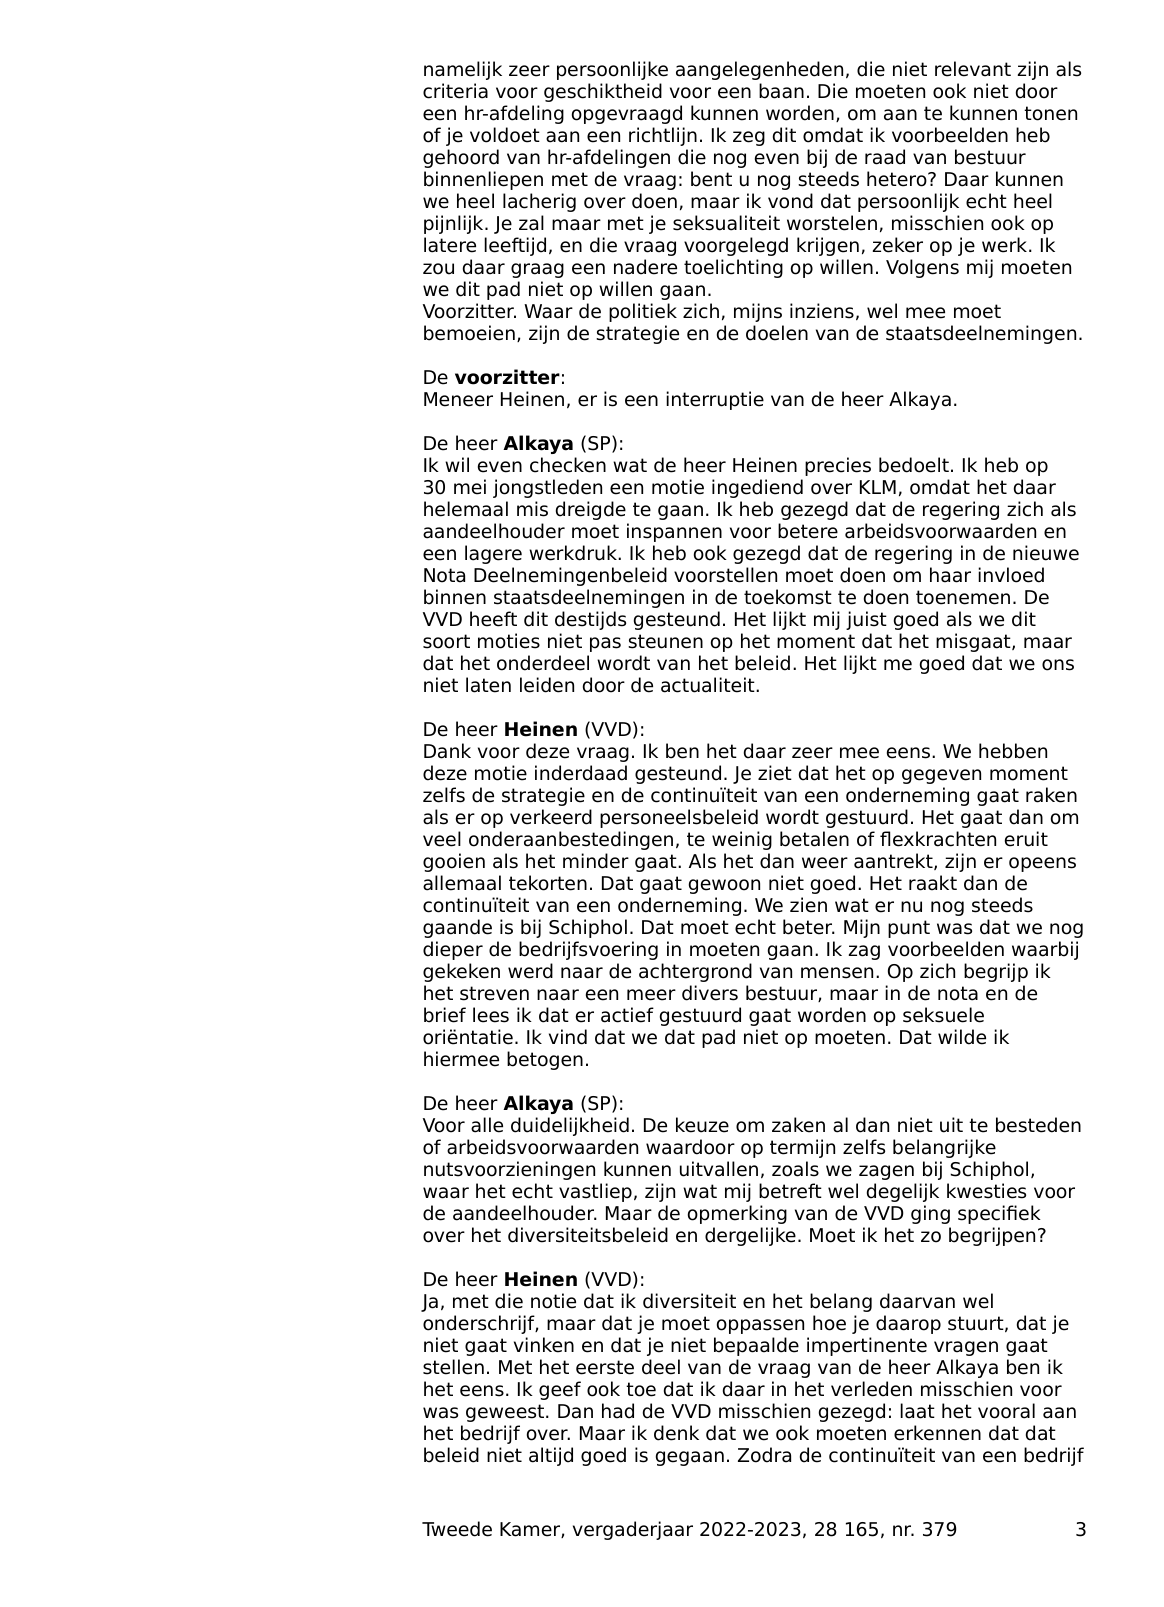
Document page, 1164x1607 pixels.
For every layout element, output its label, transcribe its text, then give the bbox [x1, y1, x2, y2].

text Meneer Heinen, er is een interruptie van de heer Alkaya. [422, 389, 1087, 411]
text De heer Heinen (VVD): [422, 1269, 1087, 1291]
text De heer Alkaya (SP): [422, 1093, 1087, 1115]
text namelijk zeer persoonlijke aangelegenheden, die niet relevant zijn als criteria voor geschiktheid voor een baan. Die moeten ook niet door een hr-afdeling opgevraagd kunnen worden, om aan te kunnen tonen of je voldoet aan een richtlijn. Ik zeg dit omdat ik voorbeelden heb gehoord van hr-afdelingen die nog even bij de raad van bestuur binnenliepen met de vraag: bent u nog steeds hetero? Daar kunnen we heel lacherig over doen, maar ik vond dat persoonlijk echt heel pijnlijk. Je zal maar met je seksualiteit worstelen, misschien ook op latere leeftijd, en die vraag voorgelegd krijgen, zeker op je werk. Ik zou daar graag een nadere toelichting op willen. Volgens mij moeten we dit pad niet op willen gaan. [422, 59, 1087, 301]
text Dank voor deze vraag. Ik ben het daar zeer mee eens. We hebben deze motie inderdaad gesteund. Je ziet dat het op gegeven moment zelfs de strategie en de continuïteit van een onderneming gaat raken als er op verkeerd personeelsbeleid wordt gestuurd. Het gaat dan om veel onderaanbestedingen, te weinig betalen of flexkrachten eruit gooien als het minder gaat. Als het dan weer aantrekt, zijn er opeens allemaal tekorten. Dat gaat gewoon niet goed. Het raakt dan de continuïteit van een onderneming. We zien wat er nu nog steeds gaande is bij Schiphol. Dat moet echt beter. Mijn punt was dat we nog dieper de bedrijfsvoering in moeten gaan. Ik zag voorbeelden waarbij gekeken werd naar de achtergrond van mensen. Op zich begrijp ik het streven naar een meer divers bestuur, maar in de nota en de brief lees ik dat er actief gestuurd gaat worden op seksuele oriëntatie. Ik vind dat we dat pad niet op moeten. Dat wilde ik hiermee betogen. [422, 741, 1087, 1071]
text De heer Alkaya (SP): [422, 433, 1087, 455]
text De voorzitter: [422, 367, 1087, 389]
text De heer Heinen (VVD): [422, 719, 1087, 741]
text Voorzitter. Waar de politiek zich, mijns inziens, wel mee moet bemoeien, zijn de strategie en de doelen van de staatsdeelnemingen. [422, 301, 1087, 345]
text Ik wil even checken wat de heer Heinen precies bedoelt. Ik heb op 30 mei jongstleden een motie ingediend over KLM, omdat het daar helemaal mis dreigde te gaan. Ik heb gezegd dat de regering zich als aandeelhouder moet inspannen voor betere arbeidsvoorwaarden en een lagere werkdruk. Ik heb ook gezegd dat de regering in de nieuwe Nota Deelnemingenbeleid voorstellen moet doen om haar invloed binnen staatsdeelnemingen in de toekomst te doen toenemen. De VVD heeft dit destijds gesteund. Het lijkt mij juist goed als we dit soort moties niet pas steunen op het moment dat het misgaat, maar dat het onderdeel wordt van het beleid. Het lijkt me goed dat we ons niet laten leiden door de actualiteit. [422, 455, 1087, 697]
text Voor alle duidelijkheid. De keuze om zaken al dan niet uit te besteden of arbeidsvoorwaarden waardoor op termijn zelfs belangrijke nutsvoorzieningen kunnen uitvallen, zoals we zagen bij Schiphol, waar het echt vastliep, zijn wat mij betreft wel degelijk kwesties voor de aandeelhouder. Maar de opmerking van de VVD ging specifiek over het diversiteitsbeleid en dergelijke. Moet ik het zo begrijpen? [422, 1115, 1087, 1247]
text Ja, met die notie dat ik diversiteit en het belang daarvan wel onderschrijf, maar dat je moet oppassen hoe je daarop stuurt, dat je niet gaat vinken en dat je niet bepaalde impertinente vragen gaat stellen. Met het eerste deel van de vraag van de heer Alkaya ben ik het eens. Ik geef ook toe dat ik daar in het verleden misschien voor was geweest. Dan had de VVD misschien gezegd: laat het vooral aan het bedrijf over. Maar ik denk dat we ook moeten erkennen dat dat beleid niet altijd goed is gegaan. Zodra de continuïteit van een bedrijf [422, 1291, 1087, 1467]
